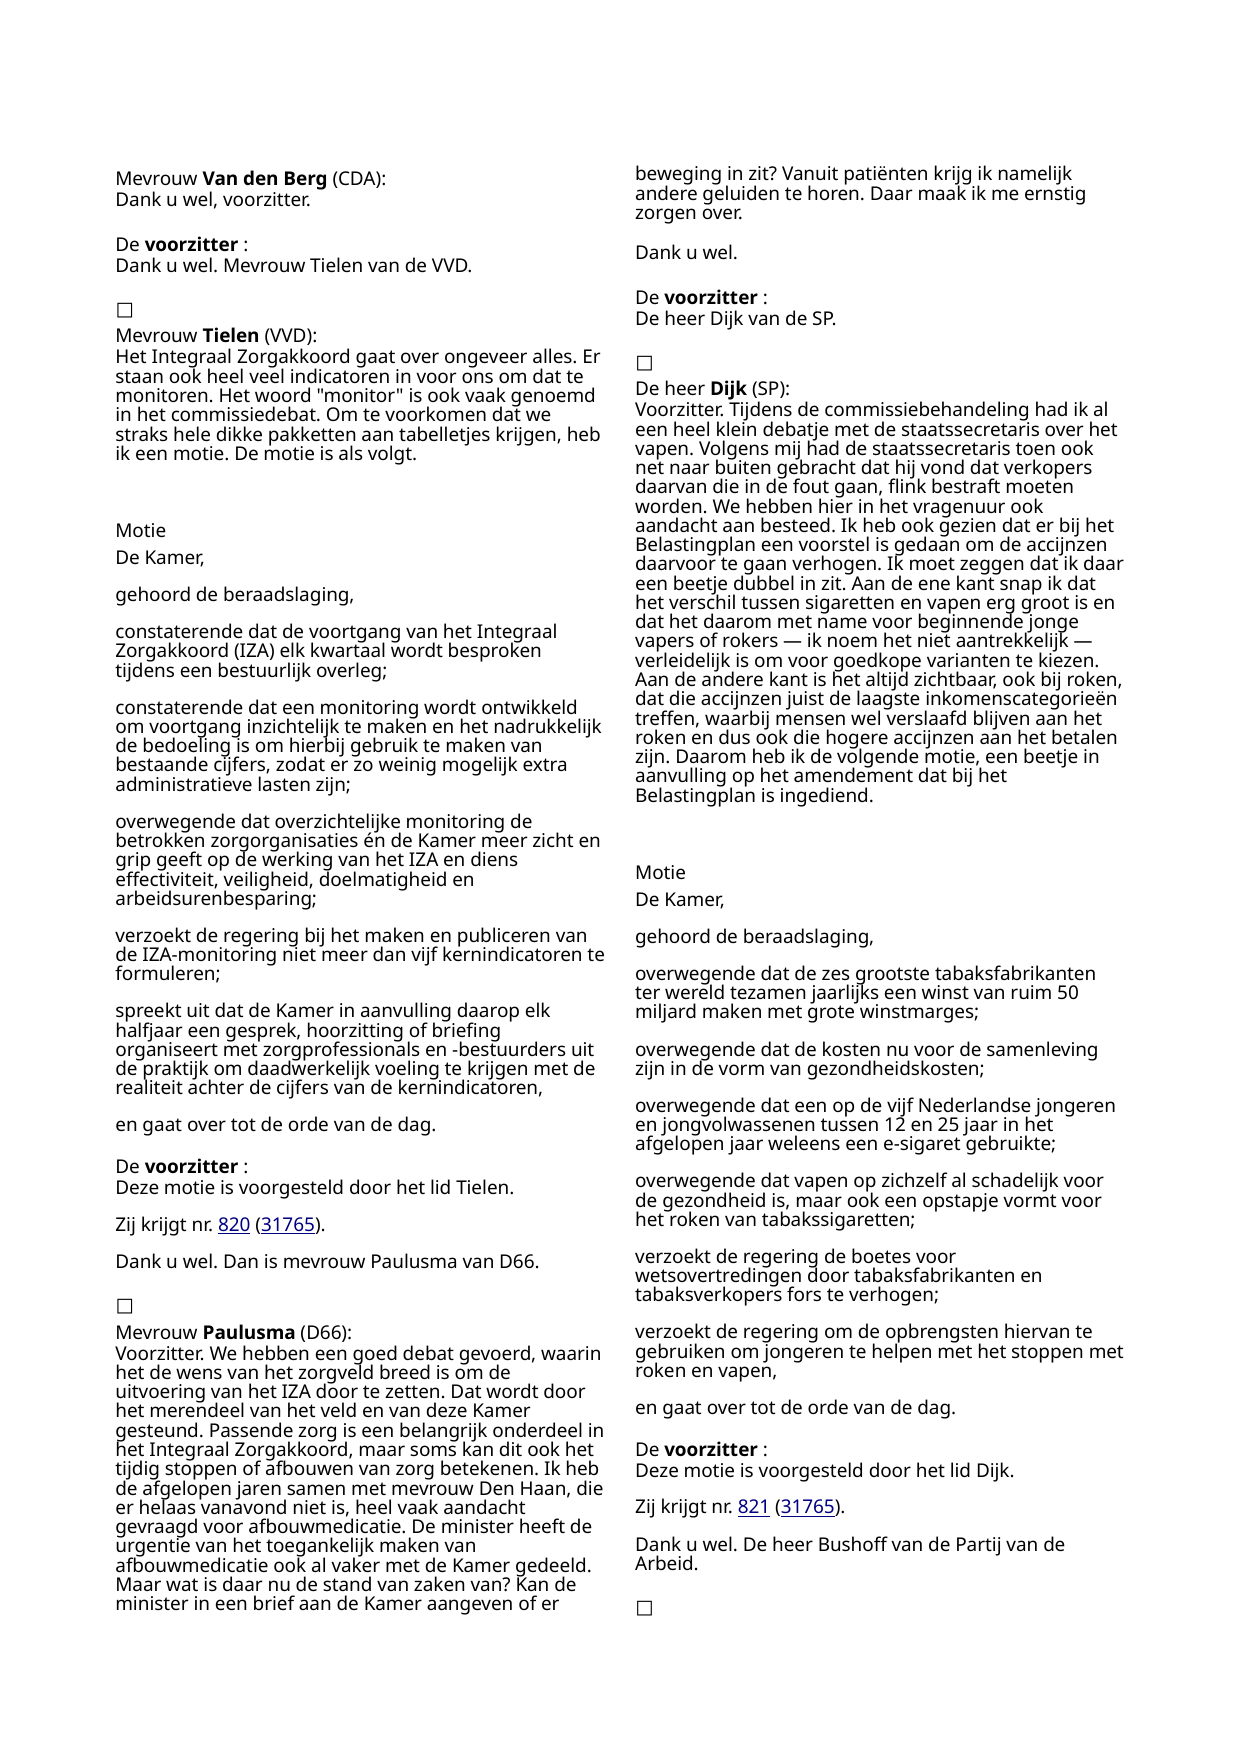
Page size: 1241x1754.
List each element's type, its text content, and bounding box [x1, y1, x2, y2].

text ⬜ [115, 1293, 605, 1319]
text Dank u wel. Mevrouw Tielen van de VVD. [115, 257, 605, 276]
text Motie [635, 859, 1125, 885]
text De voorzitter : [635, 284, 1125, 310]
text Het Integraal Zorgakkoord gaat over ongeveer alles. Er staan ook heel veel indicatoren in voor ons om dat te monitoren. Het woord "monitor" is ook vaak genoemd in het commissiedebat. Om te voorkomen dat we straks hele dikke pakketten aan tabelletjes krijgen, heb ik een motie. De motie is als volgt. [115, 348, 605, 464]
text Dank u wel. De heer Bushoff van de Partij van de Arbeid. [635, 1536, 1125, 1574]
text Motie [115, 517, 605, 543]
text gehoord de beraadslaging, [115, 586, 605, 605]
text overwegende dat een op de vijf Nederlandse jongeren en jongvolwassenen tussen 12 en 25 jaar in het afgelopen jaar weleens een e-sigaret gebruikte; [635, 1097, 1125, 1154]
text ⬜ [635, 1595, 1125, 1621]
text Voorzitter. We hebben een goed debat gevoerd, waarin het de wens van het zorgveld breed is om de uitvoering van het IZA door te zetten. Dat wordt door het merendeel van het veld en van deze Kamer gesteund. Passende zorg is een belangrijk onderdeel in het Integraal Zorgakkoord, maar soms kan dit ook het tijdig stoppen of afbouwen van zorg betekenen. Ik heb de afgelopen jaren samen met mevrouw Den Haan, die er helaas vanavond niet is, heel vaak aandacht gevraagd voor afbouwmedicatie. De minister heeft de urgentie van het toegankelijk maken van afbouwmedicatie ook al vaker met de Kamer gedeeld. Maar wat is daar nu de stand van zaken van? Kan de minister in een brief aan de Kamer aangeven of er [115, 1345, 605, 1614]
text overwegende dat de kosten nu voor de samenleving zijn in de vorm van gezondheidskosten; [635, 1041, 1125, 1079]
text Dank u wel, voorzitter. [115, 191, 605, 210]
text overwegende dat de zes grootste tabaksfabrikanten ter wereld tezamen jaarlijks een winst van ruim 50 miljard maken met grote winstmarges; [635, 965, 1125, 1023]
text De Kamer, [635, 891, 1125, 910]
text Mevrouw Tielen (VVD): [115, 323, 605, 348]
text ⬜ [635, 350, 1125, 376]
text overwegende dat vapen op zichzelf al schadelijk voor de gezondheid is, maar ook een opstapje vormt voor het roken van tabakssigaretten; [635, 1172, 1125, 1230]
text Zij krijgt nr. 821 (31765). [635, 1498, 1125, 1518]
text verzoekt de regering de boetes voor wetsovertredingen door tabaksfabrikanten en tabaksverkopers fors te verhogen; [635, 1248, 1125, 1306]
text De voorzitter : [115, 231, 605, 257]
text constaterende dat de voortgang van het Integraal Zorgakkoord (IZA) elk kwartaal wordt besproken tijdens een bestuurlijk overleg; [115, 623, 605, 681]
text Dank u wel. [635, 244, 1125, 263]
text De Kamer, [115, 549, 605, 568]
text spreekt uit dat de Kamer in aanvulling daarop elk halfjaar een gesprek, hoorzitting of briefing organiseert met zorgprofessionals en -bestuurders uit de praktijk om daadwerkelijk voeling te krijgen met de realiteit achter de cijfers van de kernindicatoren, [115, 1002, 605, 1099]
text De heer Dijk van de SP. [635, 310, 1125, 329]
text Zij krijgt nr. 820 (31765). [115, 1216, 605, 1235]
text De heer Dijk (SP): [635, 376, 1125, 401]
text en gaat over tot de orde van de dag. [635, 1399, 1125, 1418]
text en gaat over tot de orde van de dag. [115, 1116, 605, 1136]
text De voorzitter : [115, 1153, 605, 1179]
text Deze motie is voorgesteld door het lid Dijk. [635, 1462, 1125, 1481]
text constaterende dat een monitoring wordt ontwikkeld om voortgang inzichtelijk te maken en het nadrukkelijk de bedoeling is om hierbij gebruik te maken van bestaande cijfers, zodat er zo weinig mogelijk extra administratieve lasten zijn; [115, 699, 605, 795]
text De voorzitter : [635, 1436, 1125, 1462]
text Mevrouw Paulusma (D66): [115, 1319, 605, 1345]
text verzoekt de regering om de opbrengsten hiervan te gebruiken om jongeren te helpen met het stoppen met roken en vapen, [635, 1323, 1125, 1381]
text beweging in zit? Vanuit patiënten krijg ik namelijk andere geluiden te horen. Daar maak ik me ernstig zorgen over. [635, 165, 1125, 223]
text Mevrouw Van den Berg (CDA): [115, 165, 605, 191]
text Voorzitter. Tijdens de commissiebehandeling had ik al een heel klein debatje met de staatssecretaris over het vapen. Volgens mij had de staatssecretaris toen ook net naar buiten gebracht dat hij vond dat verkopers daarvan die in de fout gaan, flink bestraft moeten worden. We hebben hier in het vragenuur ook aandacht aan besteed. Ik heb ook gezien dat er bij het Belastingplan een voorstel is gedaan om de accijnzen daarvoor te gaan verhogen. Ik moet zeggen dat ik daar een beetje dubbel in zit. Aan de ene kant snap ik dat het verschil tussen sigaretten en vapen erg groot is en dat het daarom met name voor beginnende jonge vapers of rokers — ik noem het niet aantrekkelijk — verleidelijk is om voor goedkope varianten te kiezen. Aan de andere kant is het altijd zichtbaar, ook bij roken, dat die accijnzen juist de laagste inkomenscategorieën treffen, waarbij mensen wel verslaafd blijven aan het roken en dus ook die hogere accijnzen aan het betalen zijn. Daarom heb ik de volgende motie, een beetje in aanvulling op het amendement dat bij het Belastingplan is ingediend. [635, 401, 1125, 806]
text overwegende dat overzichtelijke monitoring de betrokken zorgorganisaties én de Kamer meer zicht en grip geeft op de werking van het IZA en diens effectiviteit, veiligheid, doelmatigheid en arbeidsurenbesparing; [115, 813, 605, 909]
text ⬜ [115, 297, 605, 323]
text verzoekt de regering bij het maken en publiceren van de IZA-monitoring niet meer dan vijf kernindicatoren te formuleren; [115, 927, 605, 984]
text gehoord de beraadslaging, [635, 928, 1125, 947]
text Deze motie is voorgesteld door het lid Tielen. [115, 1179, 605, 1198]
text Dank u wel. Dan is mevrouw Paulusma van D66. [115, 1253, 605, 1272]
